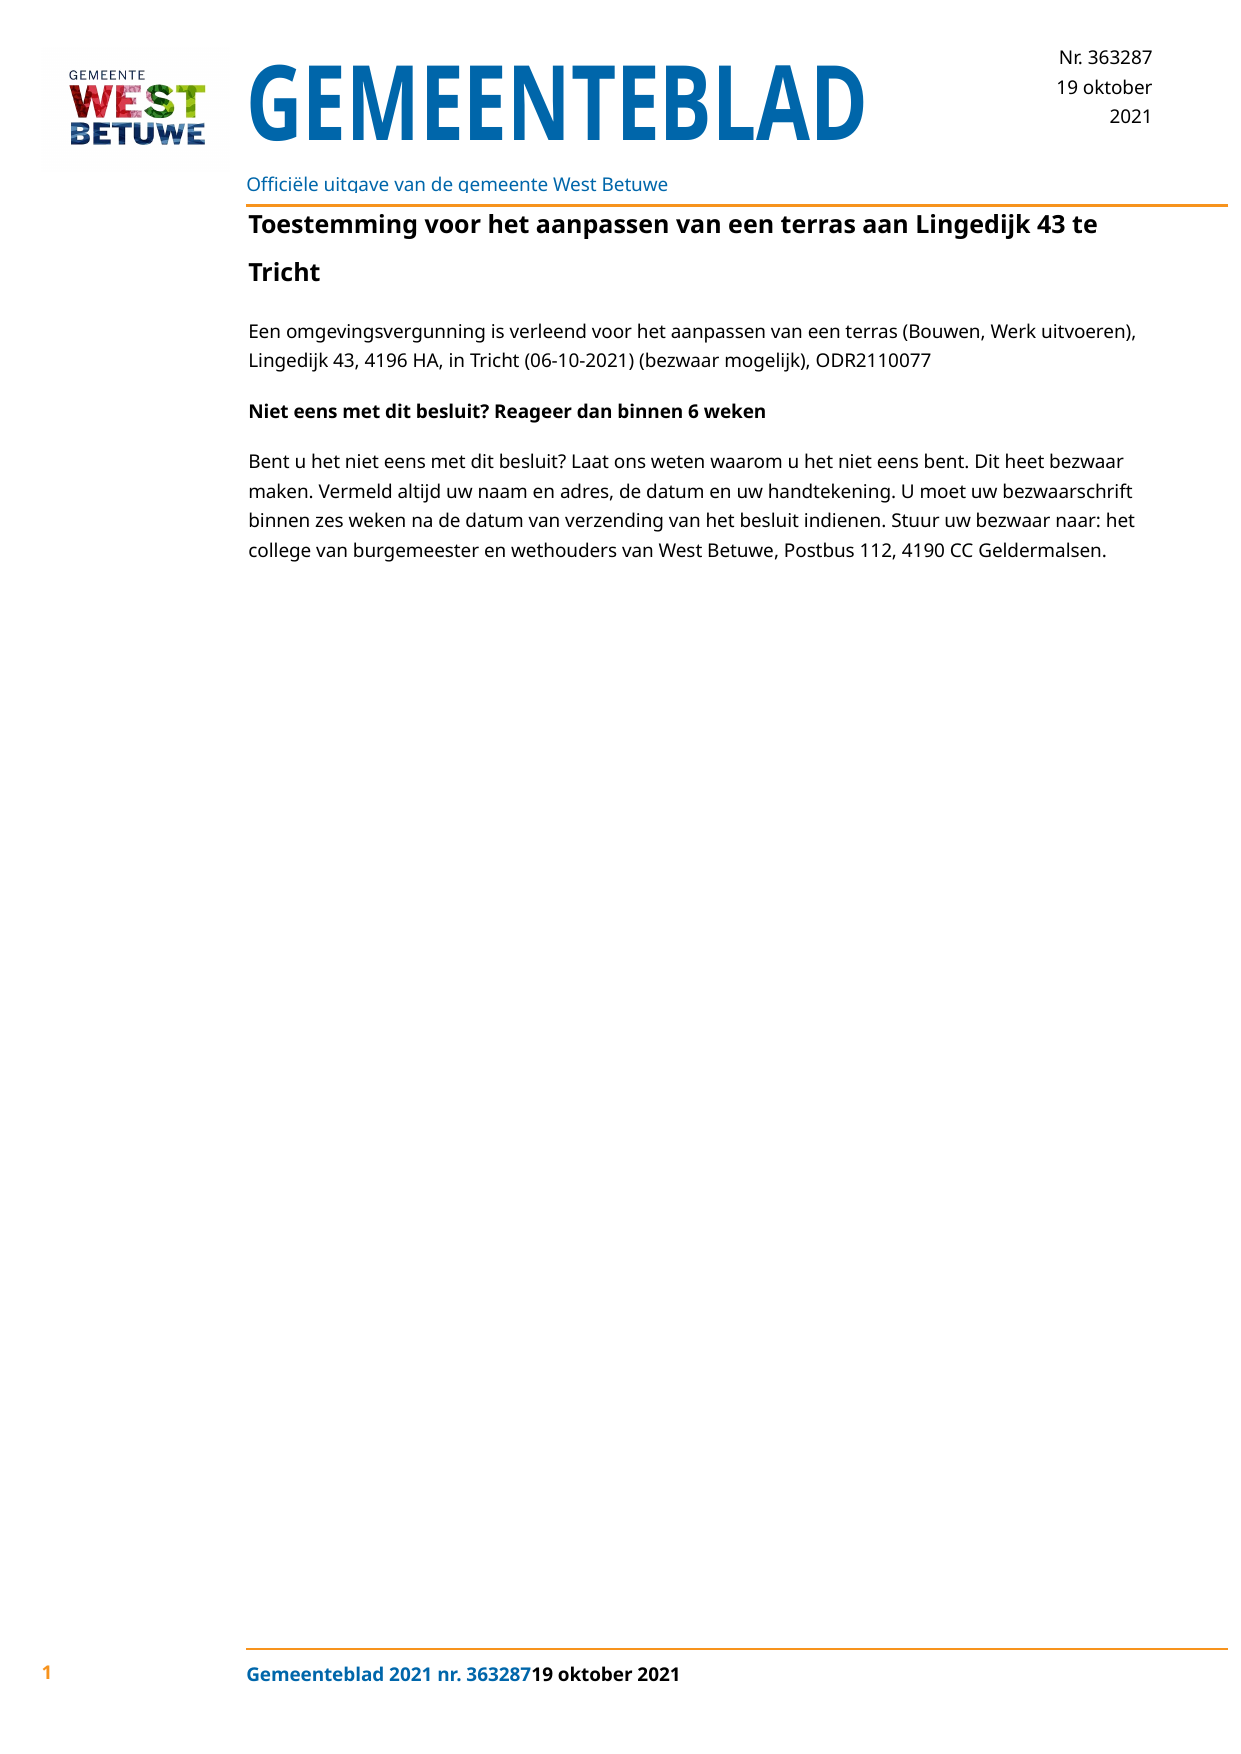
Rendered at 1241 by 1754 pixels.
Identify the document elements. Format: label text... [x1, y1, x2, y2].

text Bent u het niet eens met dit besluit? Laat ons weten waarom u het niet eens bent. Dit heet bezwaar maken. Vermeld altijd uw naam en adres, de datum en uw handtekening. U moet uw bezwaarschrift binnen zes weken na de datum van verzending van het besluit indienen. Stuur uw bezwaar naar: het college van burgemeester en wethouders van West Betuwe, Postbus 112, 4190 CC Geldermalsen. [248, 448, 1152, 563]
text Niet eens met dit besluit? Reageer dan binnen 6 weken [248, 398, 1152, 424]
text Een omgevingsvergunning is verleend voor het aanpassen van een terras (Bouwen, Werk uitvoeren), Lingedijk 43, 4196 HA, in Tricht (06-10-2021) (bezwaar mogelijk), ODR2110077 [248, 318, 1152, 373]
picture [41, 47, 231, 172]
text Toestemming voor het aanpassen van een terras aan Lingedijk 43 te Tricht [248, 207, 1152, 288]
